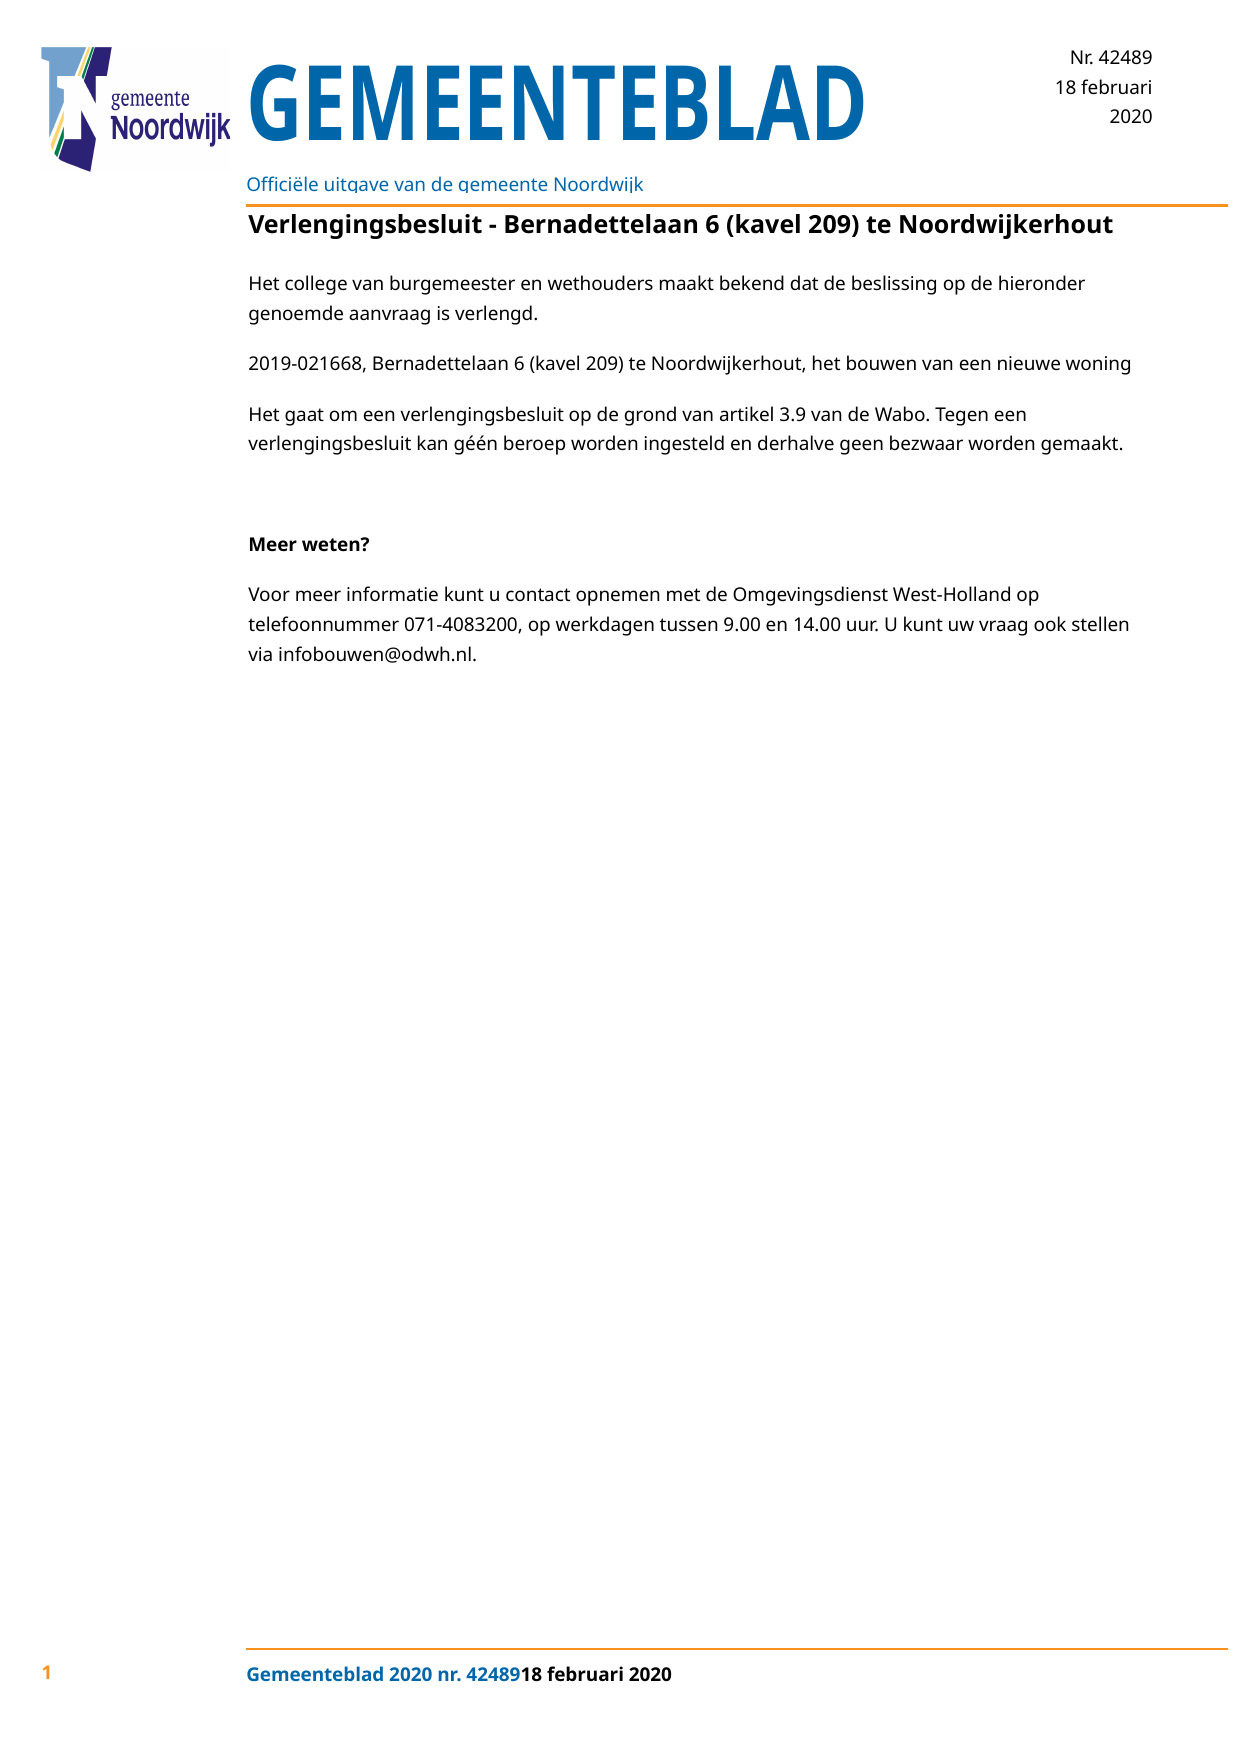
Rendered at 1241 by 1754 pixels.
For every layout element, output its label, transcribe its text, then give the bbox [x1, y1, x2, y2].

text Voor meer informatie kunt u contact opnemen met de Omgevingsdienst West-Holland op telefoonnummer 071-4083200, op werkdagen tussen 9.00 en 14.00 uur. U kunt uw vraag ook stellen via infobouwen@odwh.nl. [248, 582, 1152, 666]
text Meer weten? [248, 531, 1152, 557]
text Het gaat om een verlengingsbesluit op de grond van artikel 3.9 van de Wabo. Tegen een verlengingsbesluit kan géén beroep worden ingesteld en derhalve geen bezwaar worden gemaakt. [248, 401, 1152, 456]
picture [41, 47, 231, 172]
text 2019-021668, Bernadettelaan 6 (kavel 209) te Noordwijkerhout, het bouwen van een nieuwe woning [248, 350, 1152, 376]
text Het college van burgemeester en wethouders maakt bekend dat de beslissing op de hieronder genoemde aanvraag is verlengd. [248, 270, 1152, 326]
text Verlengingsbesluit - Bernadettelaan 6 (kavel 209) te Noordwijkerhout [248, 207, 1152, 241]
